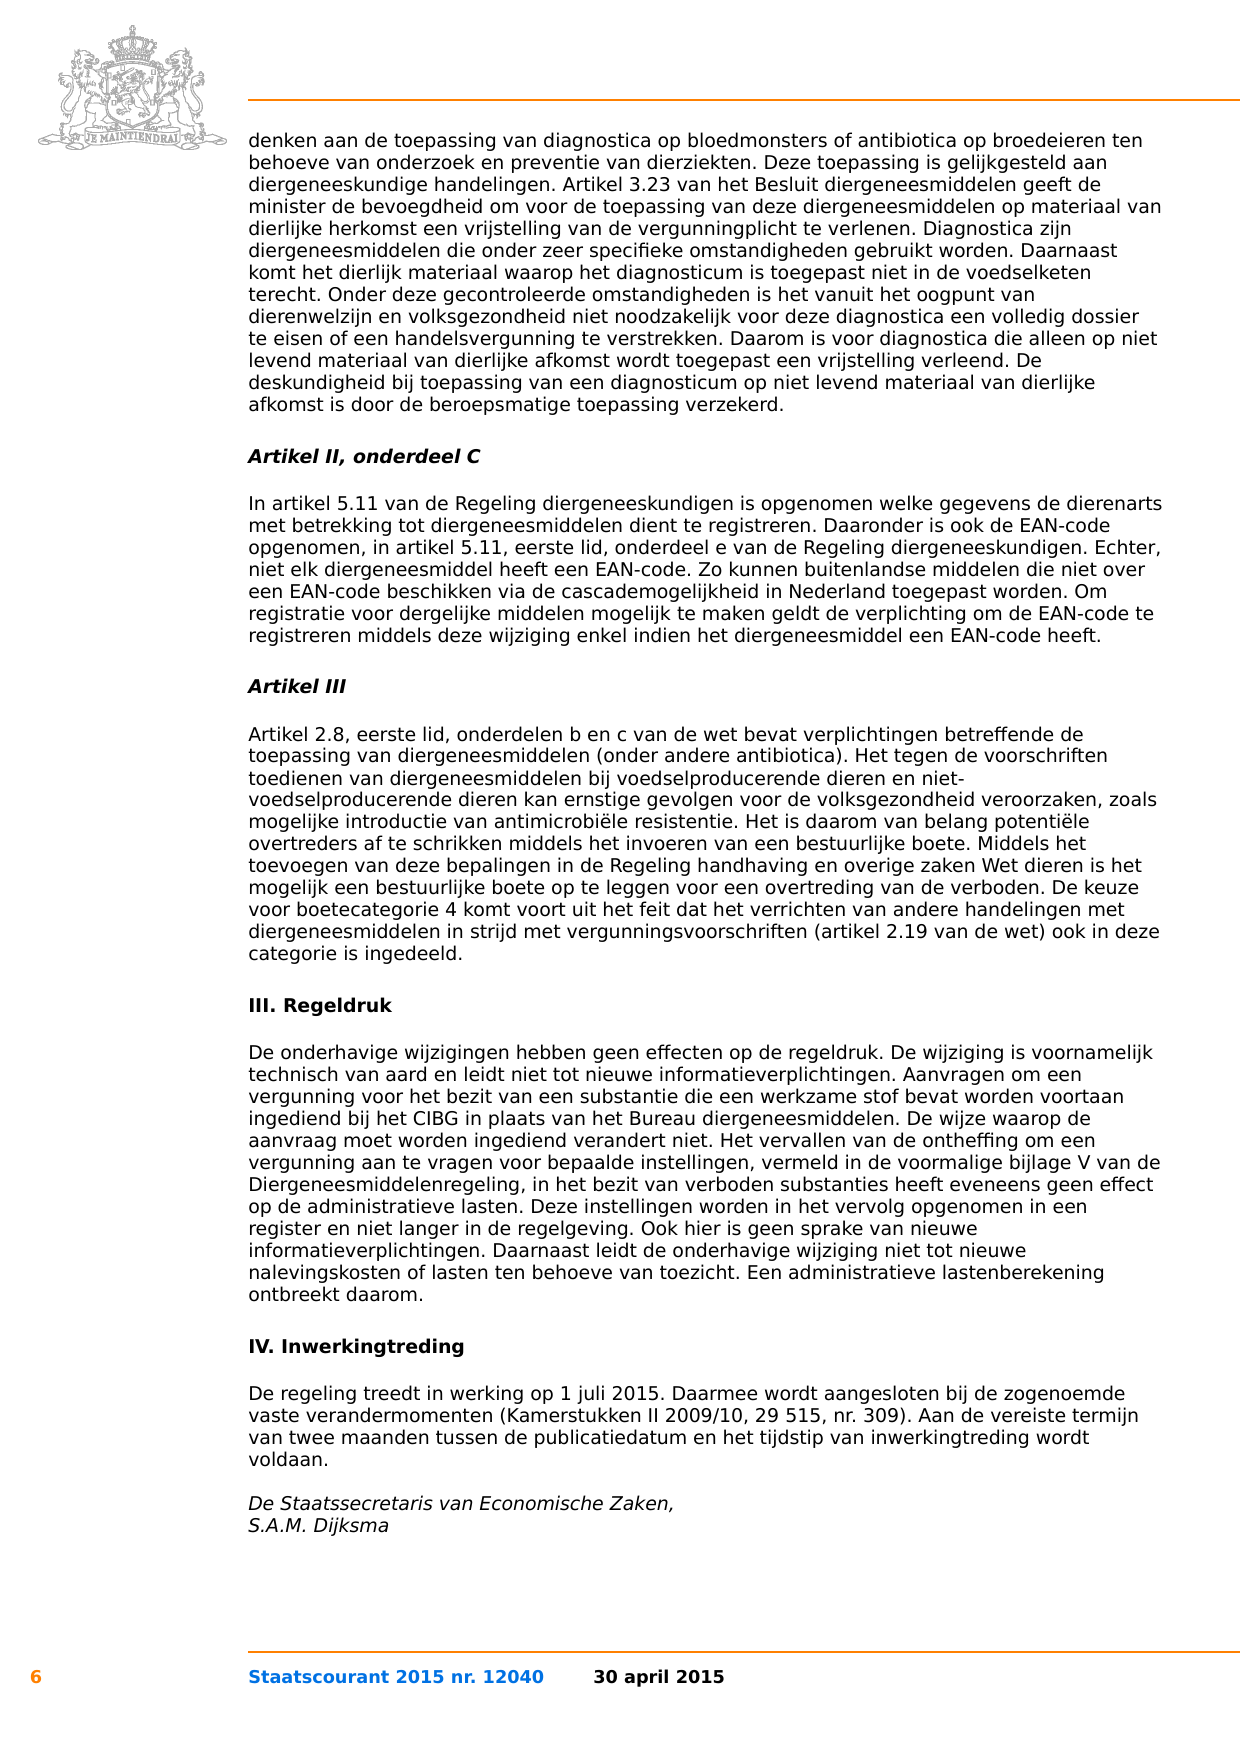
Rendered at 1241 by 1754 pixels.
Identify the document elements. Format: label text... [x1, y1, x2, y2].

text De regeling treedt in werking op 1 juli 2015. Daarmee wordt aangesloten bij de zogenoemde vaste verandermomenten (Kamerstukken II 2009/10, 29 515, nr. 309). Aan de vereiste termijn van twee maanden tussen de publicatiedatum en het tijdstip van inwerkingtreding wordt voldaan. [248, 1383, 1163, 1471]
text In artikel 5.11 van de Regeling diergeneeskundigen is opgenomen welke gegevens de dierenarts met betrekking tot diergeneesmiddelen dient te registreren. Daaronder is ook de EAN-code opgenomen, in artikel 5.11, eerste lid, onderdeel e van de Regeling diergeneeskundigen. Echter, niet elk diergeneesmiddel heeft een EAN-code. Zo kunnen buitenlandse middelen die niet over een EAN-code beschikken via de cascademogelijkheid in Nederland toegepast worden. Om registratie voor dergelijke middelen mogelijk te maken geldt de verplichting om de EAN-code te registreren middels deze wijziging enkel indien het diergeneesmiddel een EAN-code heeft. [248, 493, 1163, 646]
subtitle III. Regeldruk [248, 995, 1163, 1017]
text denken aan de toepassing van diagnostica op bloedmonsters of antibiotica op broedeieren ten behoeve van onderzoek en preventie van dierziekten. Deze toepassing is gelijkgesteld aan diergeneeskundige handelingen. Artikel 3.23 van het Besluit diergeneesmiddelen geeft de minister de bevoegdheid om voor de toepassing van deze diergeneesmiddelen op materiaal van dierlijke herkomst een vrijstelling van de vergunningplicht te verlenen. Diagnostica zijn diergeneesmiddelen die onder zeer specifieke omstandigheden gebruikt worden. Daarnaast komt het dierlijk materiaal waarop het diagnosticum is toegepast niet in de voedselketen terecht. Onder deze gecontroleerde omstandigheden is het vanuit het oogpunt van dierenwelzijn en volksgezondheid niet noodzakelijk voor deze diagnostica een volledig dossier te eisen of een handelsvergunning te verstrekken. Daarom is voor diagnostica die alleen op niet levend materiaal van dierlijke afkomst wordt toegepast een vrijstelling verleend. De deskundigheid bij toepassing van een diagnosticum op niet levend materiaal van dierlijke afkomst is door de beroepsmatige toepassing verzekerd. [248, 130, 1163, 416]
subtitle Artikel III [248, 676, 1163, 698]
text Artikel 2.8, eerste lid, onderdelen b en c van de wet bevat verplichtingen betreffende de toepassing van diergeneesmiddelen (onder andere antibiotica). Het tegen de voorschriften toedienen van diergeneesmiddelen bij voedselproducerende dieren en niet-voedselproducerende dieren kan ernstige gevolgen voor de volksgezondheid veroorzaken, zoals mogelijke introductie van antimicrobiële resistentie. Het is daarom van belang potentiële overtreders af te schrikken middels het invoeren van een bestuurlijke boete. Middels het toevoegen van deze bepalingen in de Regeling handhaving en overige zaken Wet dieren is het mogelijk een bestuurlijke boete op te leggen voor een overtreding van de verboden. De keuze voor boetecategorie 4 komt voort uit het feit dat het verrichten van andere handelingen met diergeneesmiddelen in strijd met vergunningsvoorschriften (artikel 2.19 van de wet) ook in deze categorie is ingedeeld. [248, 723, 1163, 965]
text De onderhavige wijzigingen hebben geen effecten op de regeldruk. De wijziging is voornamelijk technisch van aard en leidt niet tot nieuwe informatieverplichtingen. Aanvragen om een vergunning voor het bezit van een substantie die een werkzame stof bevat worden voortaan ingediend bij het CIBG in plaats van het Bureau diergeneesmiddelen. De wijze waarop de aanvraag moet worden ingediend verandert niet. Het vervallen van de ontheffing om een vergunning aan te vragen voor bepaalde instellingen, vermeld in de voormalige bijlage V van de Diergeneesmiddelenregeling, in het bezit van verboden substanties heeft eveneens geen effect op de administratieve lasten. Deze instellingen worden in het vervolg opgenomen in een register en niet langer in de regelgeving. Ook hier is geen sprake van nieuwe informatieverplichtingen. Daarnaast leidt de onderhavige wijziging niet tot nieuwe nalevingskosten of lasten ten behoeve van toezicht. Een administratieve lastenberekening ontbreekt daarom. [248, 1042, 1163, 1306]
subtitle Artikel II, onderdeel C [248, 446, 1163, 468]
subtitle IV. Inwerkingtreding [248, 1336, 1163, 1358]
text De Staatssecretaris van Economische Zaken, S.A.M. Dijksma [248, 1493, 1163, 1537]
picture [38, 25, 227, 150]
